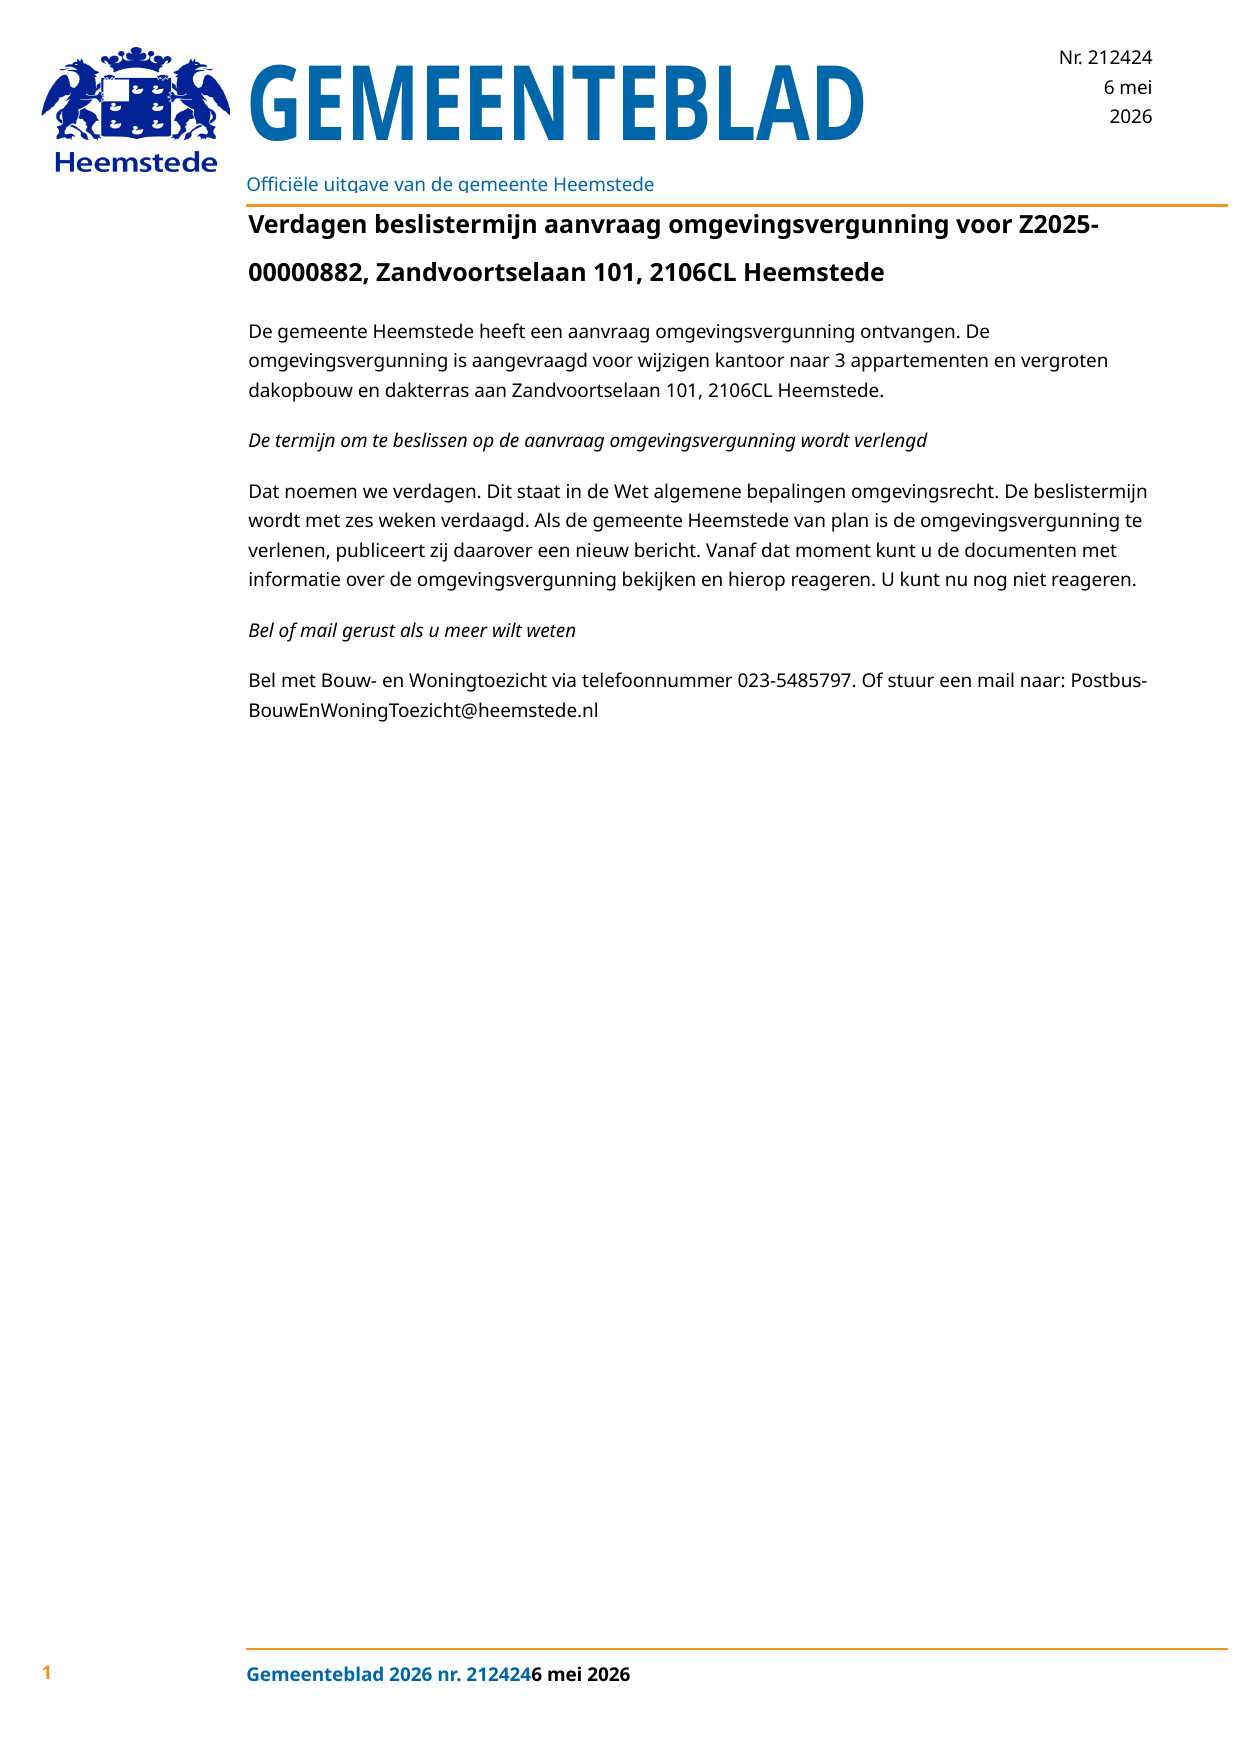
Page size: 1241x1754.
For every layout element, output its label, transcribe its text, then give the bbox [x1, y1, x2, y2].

text Bel of mail gerust als u meer wilt weten [248, 617, 1152, 643]
text De gemeente Heemstede heeft een aanvraag omgevingsvergunning ontvangen. De omgevingsvergunning is aangevraagd voor wijzigen kantoor naar 3 appartementen en vergroten dakopbouw en dakterras aan Zandvoortselaan 101, 2106CL Heemstede. [248, 318, 1152, 403]
text Dat noemen we verdagen. Dit staat in de Wet algemene bepalingen omgevingsrecht. De beslistermijn wordt met zes weken verdaagd. Als de gemeente Heemstede van plan is de omgevingsvergunning te verlenen, publiceert zij daarover een nieuw bericht. Vanaf dat moment kunt u de documenten met informatie over de omgevingsvergunning bekijken en hierop reageren. U kunt nu nog niet reageren. [248, 478, 1152, 592]
picture [41, 47, 231, 172]
text Bel met Bouw- en Woningtoezicht via telefoonnummer 023-5485797. Of stuur een mail naar: Postbus-BouwEnWoningToezicht@heemstede.nl [248, 667, 1152, 723]
text Verdagen beslistermijn aanvraag omgevingsvergunning voor Z2025-00000882, Zandvoortselaan 101, 2106CL Heemstede [248, 207, 1152, 288]
text De termijn om te beslissen op de aanvraag omgevingsvergunning wordt verlengd [248, 427, 1152, 453]
